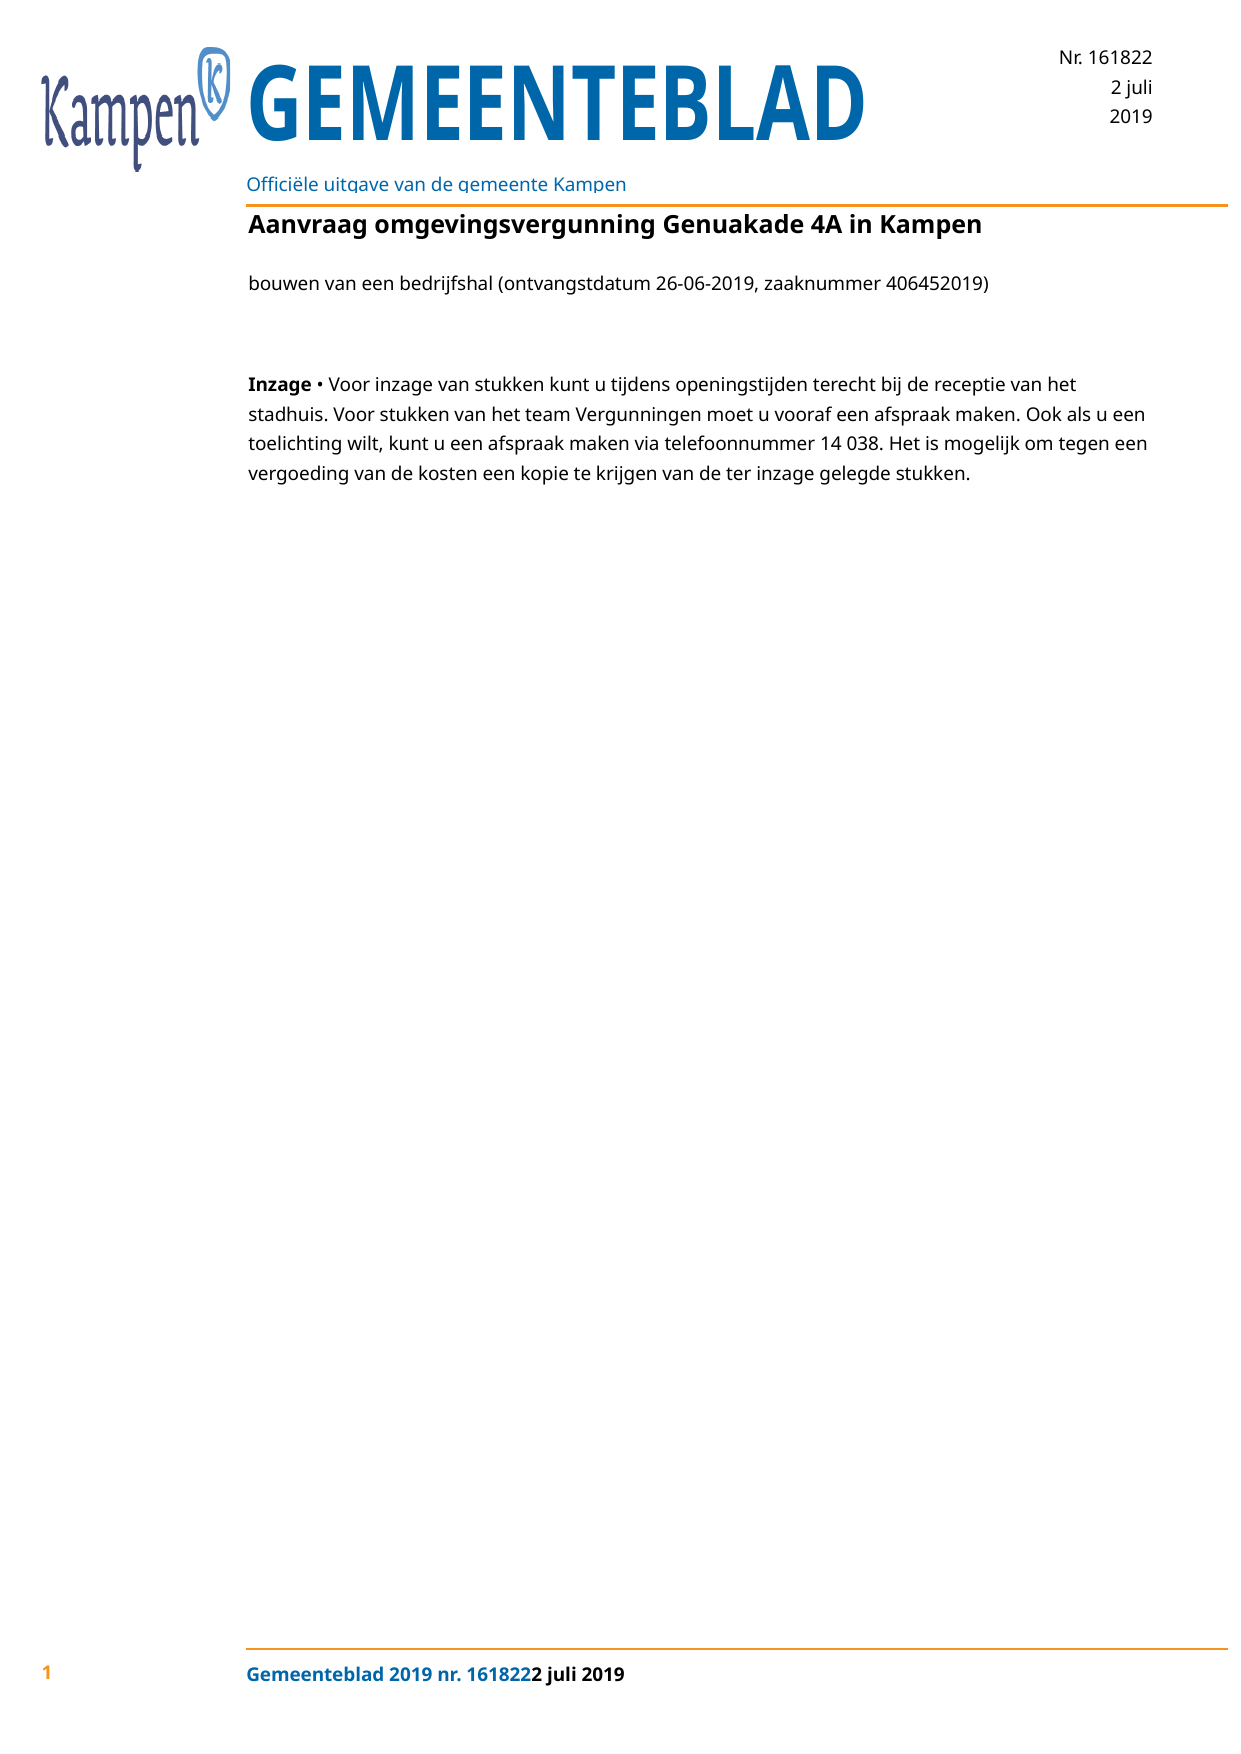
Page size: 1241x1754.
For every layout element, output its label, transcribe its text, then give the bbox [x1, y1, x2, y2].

text bouwen van een bedrijfshal (ontvangstdatum 26-06-2019, zaaknummer 406452019) [248, 270, 1152, 296]
picture [41, 47, 231, 172]
text Aanvraag omgevingsvergunning Genuakade 4A in Kampen [248, 207, 1152, 241]
text Inzage • Voor inzage van stukken kunt u tijdens openingstijden terecht bij de receptie van het stadhuis. Voor stukken van het team Vergunningen moet u vooraf een afspraak maken. Ook als u een toelichting wilt, kunt u een afspraak maken via telefoonnummer 14 038. Het is mogelijk om tegen een vergoeding van de kosten een kopie te krijgen van de ter inzage gelegde stukken. [248, 371, 1152, 486]
